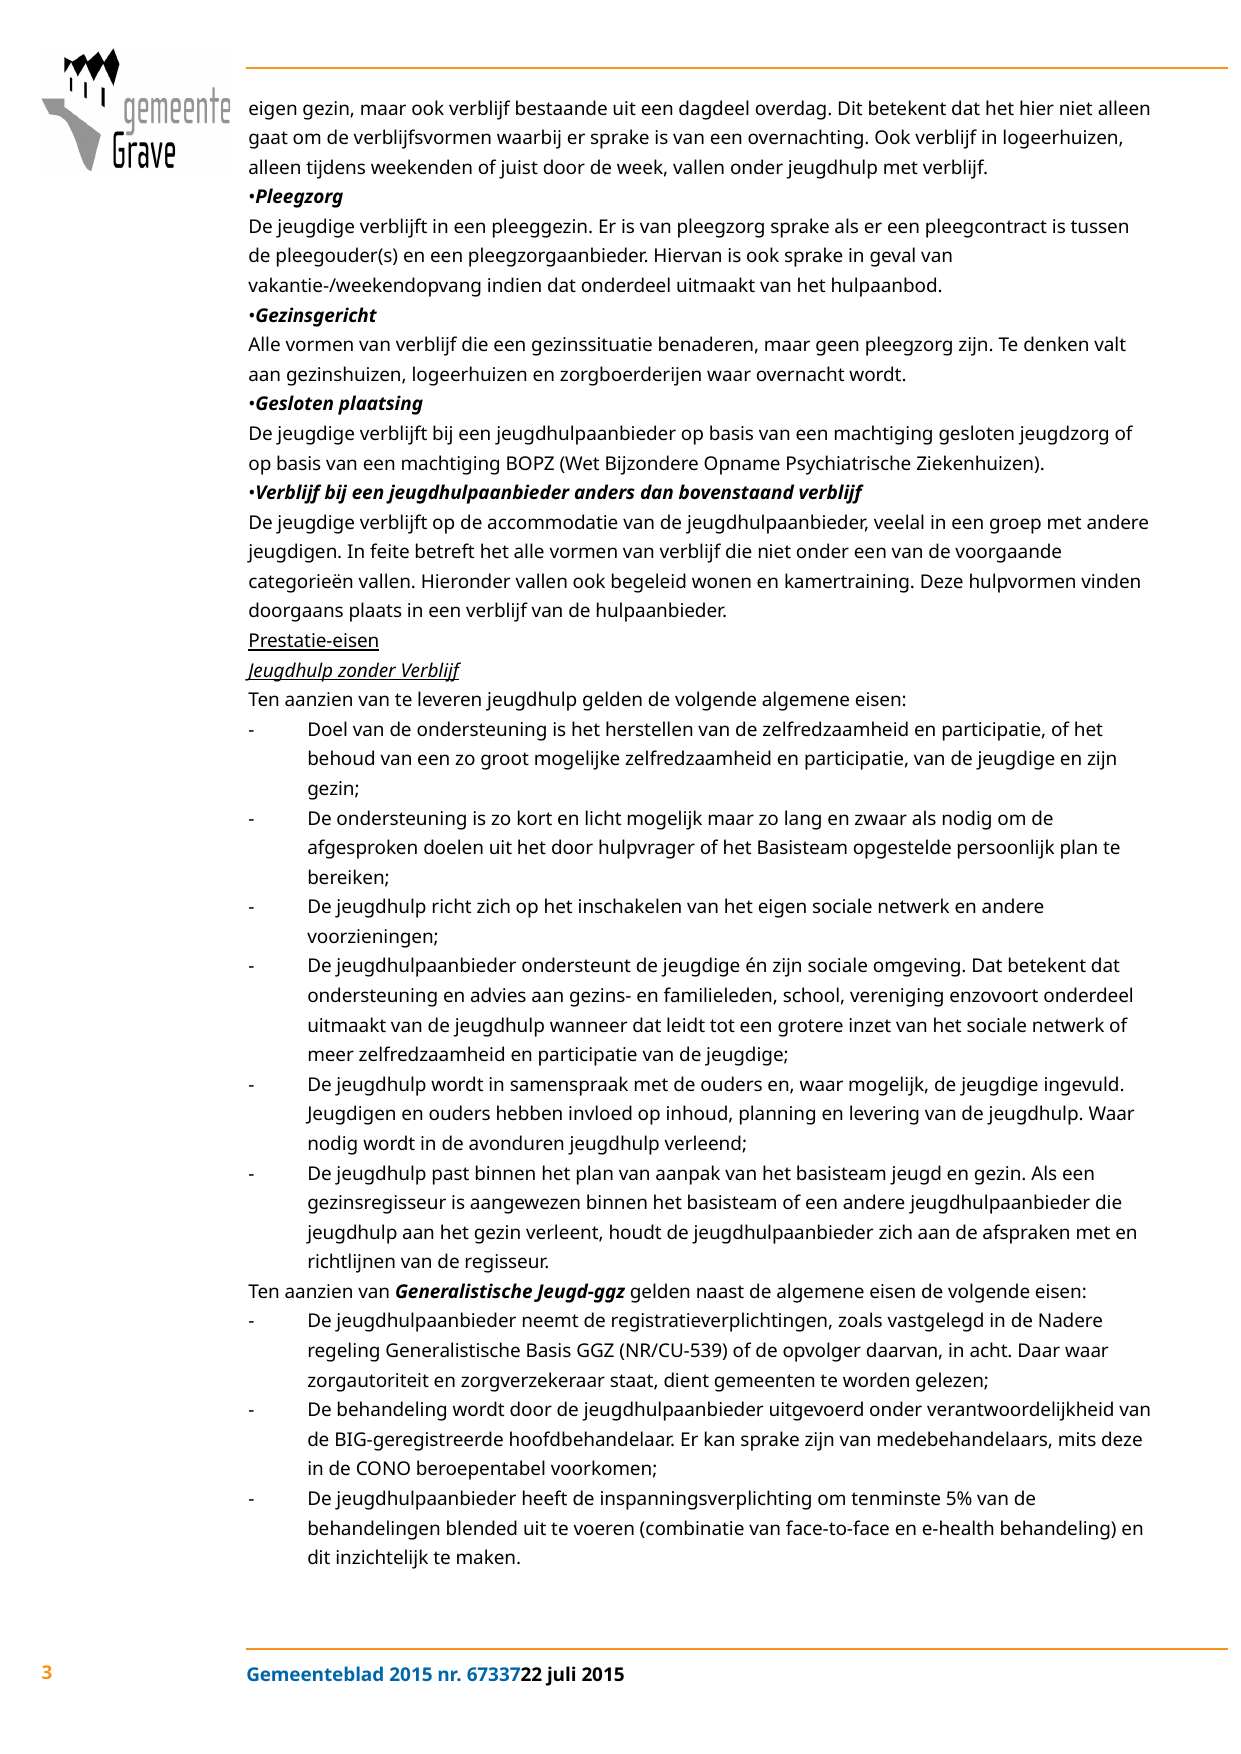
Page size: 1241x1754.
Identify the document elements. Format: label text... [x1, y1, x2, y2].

list De jeugdhulp richt zich op het inschakelen van het eigen sociale netwerk en andere voorzieningen; [248, 893, 1152, 949]
text De jeugdige verblijft bij een jeugdhulpaanbieder op basis van een machtiging gesloten jeugdzorg of op basis van een machtiging BOPZ (Wet Bijzondere Opname Psychiatrische Ziekenhuizen). [248, 420, 1152, 476]
list De jeugdhulpaanbieder ondersteunt de jeugdige én zijn sociale omgeving. Dat betekent dat ondersteuning en advies aan gezins- en familieleden, school, vereniging enzovoort onderdeel uitmaakt van de jeugdhulp wanneer dat leidt tot een grotere inzet van het sociale netwerk of meer zelfredzaamheid en participatie van de jeugdige; [248, 953, 1152, 1067]
list De behandeling wordt door de jeugdhulpaanbieder uitgevoerd onder verantwoordelijkheid van de BIG-geregistreerde hoofdbehandelaar. Er kan sprake zijn van medebehandelaars, mits deze in de CONO beroepentabel voorkomen; [248, 1396, 1152, 1481]
picture [41, 47, 231, 172]
text eigen gezin, maar ook verblijf bestaande uit een dagdeel overdag. Dit betekent dat het hier niet alleen gaat om de verblijfsvormen waarbij er sprake is van een overnachting. Ook verblijf in logeerhuizen, alleen tijdens weekenden of juist door de week, vallen onder jeugdhulp met verblijf. [248, 95, 1152, 180]
text Ten aanzien van te leveren jeugdhulp gelden de volgende algemene eisen: [248, 686, 1152, 712]
list Doel van de ondersteuning is het herstellen van de zelfredzaamheid en participatie, of het behoud van een zo groot mogelijke zelfredzaamheid en participatie, van de jeugdige en zijn gezin; [248, 716, 1152, 801]
text •Pleegzorg [248, 183, 1152, 209]
list De jeugdhulpaanbieder neemt de registratieverplichtingen, zoals vastgelegd in de Nadere regeling Generalistische Basis GGZ (NR/CU-539) of de opvolger daarvan, in acht. Daar waar zorgautoriteit en zorgverzekeraar staat, dient gemeenten te worden gelezen; [248, 1308, 1152, 1393]
text Jeugdhulp zonder Verblijf [248, 657, 1152, 683]
list De ondersteuning is zo kort en licht mogelijk maar zo lang en zwaar als nodig om de afgesproken doelen uit het door hulpvrager of het Basisteam opgestelde persoonlijk plan te bereiken; [248, 805, 1152, 890]
text De jeugdige verblijft in een pleeggezin. Er is van pleegzorg sprake als er een pleegcontract is tussen de pleegouder(s) en een pleegzorgaanbieder. Hiervan is ook sprake in geval van vakantie-/weekendopvang indien dat onderdeel uitmaakt van het hulpaanbod. [248, 213, 1152, 298]
text Prestatie-eisen [248, 627, 1152, 653]
text De jeugdige verblijft op de accommodatie van de jeugdhulpaanbieder, veelal in een groep met andere jeugdigen. In feite betreft het alle vormen van verblijf die niet onder een van de voorgaande categorieën vallen. Hieronder vallen ook begeleid wonen en kamertraining. Deze hulpvormen vinden doorgaans plaats in een verblijf van de hulpaanbieder. [248, 509, 1152, 623]
text •Gesloten plaatsing [248, 391, 1152, 416]
text •Verblijf bij een jeugdhulpaanbieder anders dan bovenstaand verblijf [248, 479, 1152, 505]
text Ten aanzien van Generalistische Jeugd-ggz gelden naast de algemene eisen de volgende eisen: [248, 1278, 1152, 1304]
list De jeugdhulp past binnen het plan van aanpak van het basisteam jeugd en gezin. Als een gezinsregisseur is aangewezen binnen het basisteam of een andere jeugdhulpaanbieder die jeugdhulp aan het gezin verleent, houdt de jeugdhulpaanbieder zich aan de afspraken met en richtlijnen van de regisseur. [248, 1160, 1152, 1274]
list De jeugdhulp wordt in samenspraak met de ouders en, waar mogelijk, de jeugdige ingevuld. Jeugdigen en ouders hebben invloed op inhoud, planning en levering van de jeugdhulp. Waar nodig wordt in de avonduren jeugdhulp verleend; [248, 1071, 1152, 1156]
text Alle vormen van verblijf die een gezinssituatie benaderen, maar geen pleegzorg zijn. Te denken valt aan gezinshuizen, logeerhuizen en zorgboerderijen waar overnacht wordt. [248, 331, 1152, 387]
text •Gezinsgericht [248, 302, 1152, 328]
list De jeugdhulpaanbieder heeft de inspanningsverplichting om tenminste 5% van de behandelingen blended uit te voeren (combinatie van face-to-face en e-health behandeling) en dit inzichtelijk te maken. [248, 1485, 1152, 1570]
